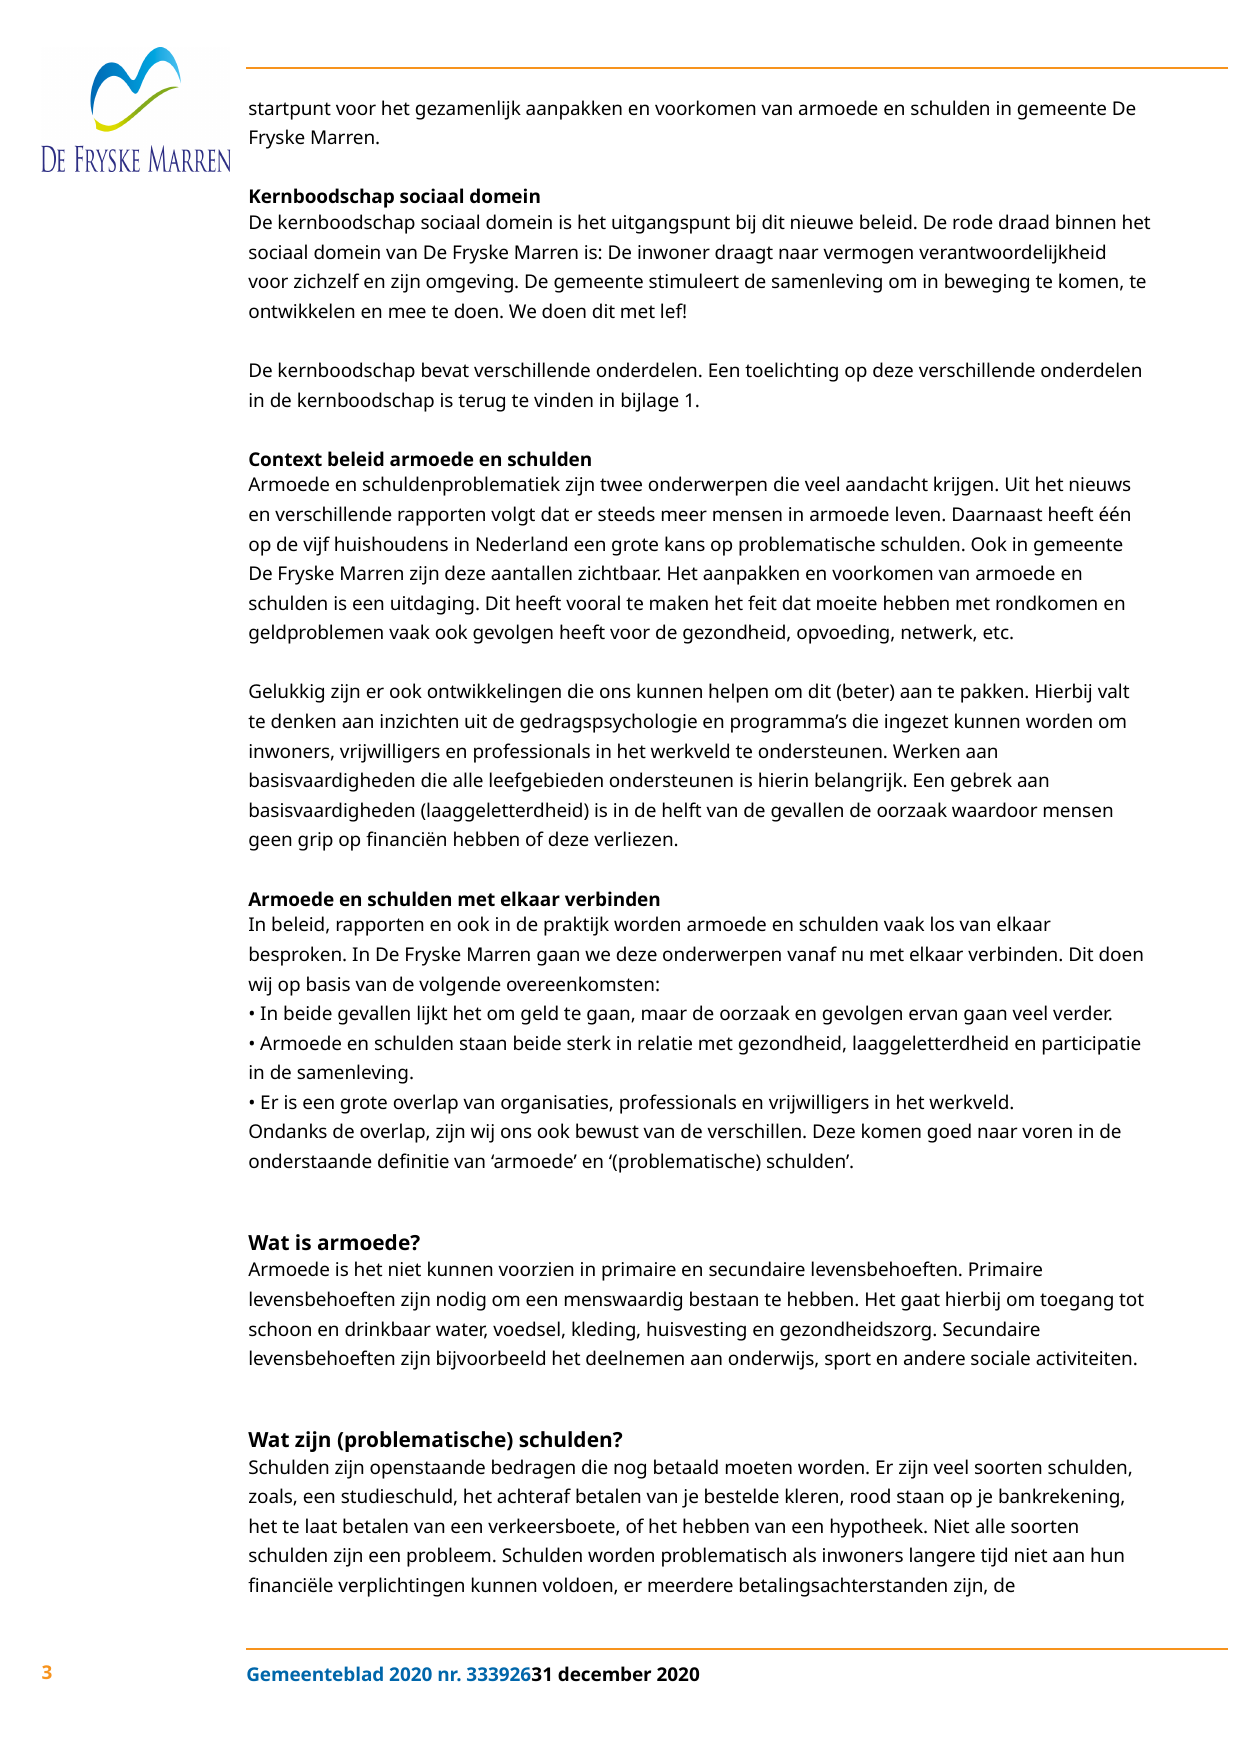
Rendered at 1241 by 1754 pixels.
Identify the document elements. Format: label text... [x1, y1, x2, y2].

text In beleid, rapporten en ook in de praktijk worden armoede en schulden vaak los van elkaar besproken. In De Fryske Marren gaan we deze onderwerpen vanaf nu met elkaar verbinden. Dit doen wij op basis van de volgende overeenkomsten: [248, 912, 1152, 996]
text Armoede is het niet kunnen voorzien in primaire en secundaire levensbehoeften. Primaire levensbehoeften zijn nodig om een menswaardig bestaan te hebben. Het gaat hierbij om toegang tot schoon en drinkbaar water, voedsel, kleding, huisvesting en gezondheidszorg. Secundaire levensbehoeften zijn bijvoorbeeld het deelnemen aan onderwijs, sport en andere sociale activiteiten. [248, 1257, 1152, 1371]
text startpunt voor het gezamenlijk aanpakken en voorkomen van armoede en schulden in gemeente De Fryske Marren. [248, 95, 1152, 150]
text Schulden zijn openstaande bedragen die nog betaald moeten worden. Er zijn veel soorten schulden, zoals, een studieschuld, het achteraf betalen van je bestelde kleren, rood staan op je bankrekening, het te laat betalen van een verkeersboete, of het hebben van een hypotheek. Niet alle soorten schulden zijn een probleem. Schulden worden problematisch als inwoners langere tijd niet aan hun financiële verplichtingen kunnen voldoen, er meerdere betalingsachterstanden zijn, de [248, 1454, 1152, 1598]
text Armoede en schulden met elkaar verbinden [248, 886, 1152, 912]
text • In beide gevallen lijkt het om geld te gaan, maar de oorzaak en gevolgen ervan gaan veel verder. [248, 1000, 1152, 1026]
text Kernboodschap sociaal domein [248, 183, 1152, 209]
text Armoede en schuldenproblematiek zijn twee onderwerpen die veel aandacht krijgen. Uit het nieuws en verschillende rapporten volgt dat er steeds meer mensen in armoede leven. Daarnaast heeft één op de vijf huishoudens in Nederland een grote kans op problematische schulden. Ook in gemeente De Fryske Marren zijn deze aantallen zichtbaar. Het aanpakken en voorkomen van armoede en schulden is een uitdaging. Dit heeft vooral te maken het feit dat moeite hebben met rondkomen en geldproblemen vaak ook gevolgen heeft voor de gezondheid, opvoeding, netwerk, etc. [248, 472, 1152, 645]
text Wat is armoede? [248, 1228, 1152, 1257]
text • Er is een grote overlap van organisaties, professionals en vrijwilligers in het werkveld. [248, 1089, 1152, 1115]
text Gelukkig zijn er ook ontwikkelingen die ons kunnen helpen om dit (beter) aan te pakken. Hierbij valt te denken aan inzichten uit de gedragspsychologie en programma’s die ingezet kunnen worden om inwoners, vrijwilligers en professionals in het werkveld te ondersteunen. Werken aan basisvaardigheden die alle leefgebieden ondersteunen is hierin belangrijk. Een gebrek aan basisvaardigheden (laaggeletterdheid) is in de helft van de gevallen de oorzaak waardoor mensen geen grip op financiën hebben of deze verliezen. [248, 679, 1152, 852]
text Wat zijn (problematische) schulden? [248, 1425, 1152, 1454]
text • Armoede en schulden staan beide sterk in relatie met gezondheid, laaggeletterdheid en participatie in de samenleving. [248, 1030, 1152, 1085]
picture [41, 47, 231, 172]
text Context beleid armoede en schulden [248, 446, 1152, 472]
text De kernboodschap sociaal domein is het uitgangspunt bij dit nieuwe beleid. De rode draad binnen het sociaal domein van De Fryske Marren is: De inwoner draagt naar vermogen verantwoordelijkheid voor zichzelf en zijn omgeving. De gemeente stimuleert de samenleving om in beweging te komen, te ontwikkelen en mee te doen. We doen dit met lef! [248, 209, 1152, 324]
text Ondanks de overlap, zijn wij ons ook bewust van de verschillen. Deze komen goed naar voren in de onderstaande definitie van ‘armoede’ en ‘(problematische) schulden’. [248, 1119, 1152, 1174]
text De kernboodschap bevat verschillende onderdelen. Een toelichting op deze verschillende onderdelen in de kernboodschap is terug te vinden in bijlage 1. [248, 357, 1152, 412]
